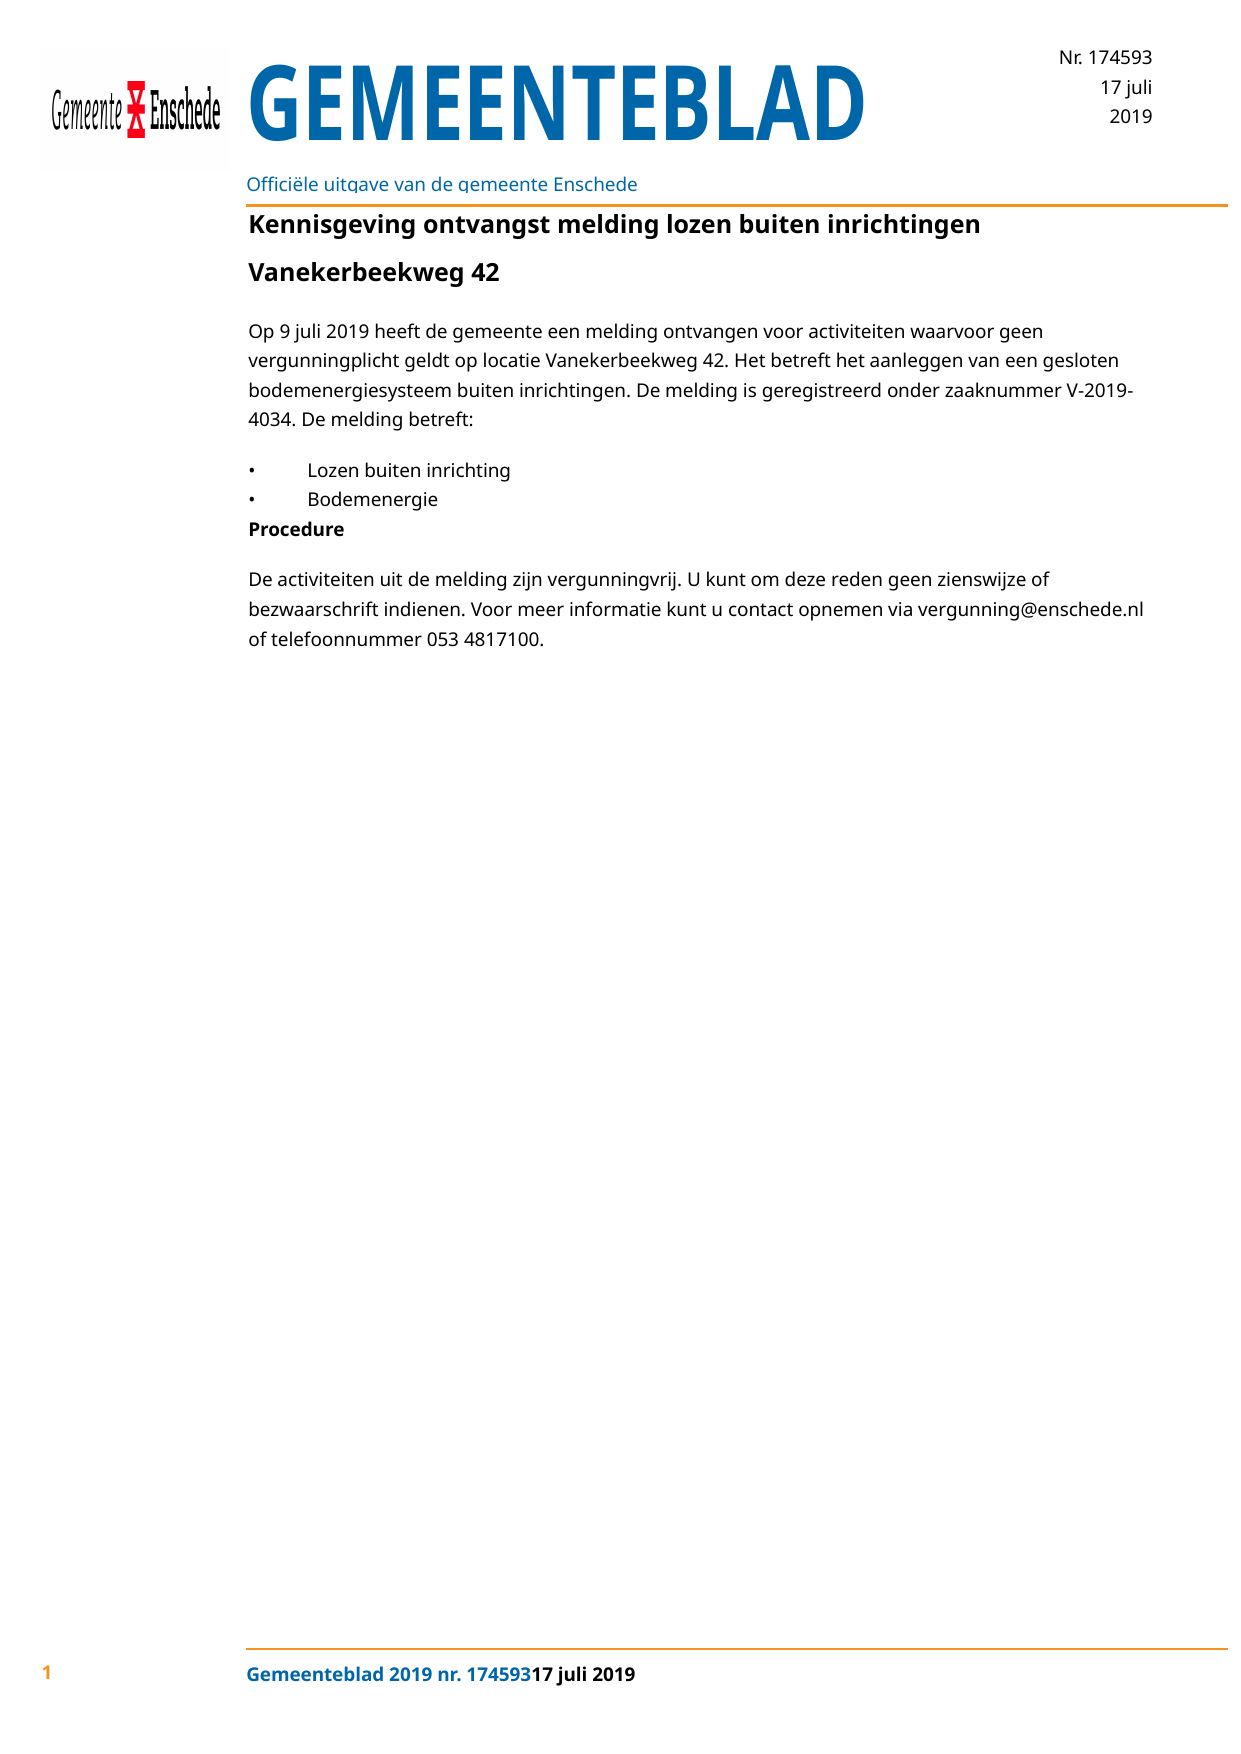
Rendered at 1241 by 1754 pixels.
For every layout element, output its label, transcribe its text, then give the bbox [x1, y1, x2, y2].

text De activiteiten uit de melding zijn vergunningvrij. U kunt om deze reden geen zienswijze of bezwaarschrift indienen. Voor meer informatie kunt u contact opnemen via vergunning@enschede.nl of telefoonnummer 053 4817100. [248, 567, 1152, 652]
text Op 9 juli 2019 heeft de gemeente een melding ontvangen voor activiteiten waarvoor geen vergunningplicht geldt op locatie Vanekerbeekweg 42. Het betreft het aanleggen van een gesloten bodemenergiesysteem buiten inrichtingen. De melding is geregistreerd onder zaaknummer V-2019-4034. De melding betreft: [248, 318, 1152, 432]
list Lozen buiten inrichting [248, 457, 1152, 483]
list Bodemenergie [248, 487, 1152, 512]
picture [41, 47, 231, 172]
text Procedure [248, 516, 1152, 542]
text Kennisgeving ontvangst melding lozen buiten inrichtingen Vanekerbeekweg 42 [248, 207, 1152, 288]
